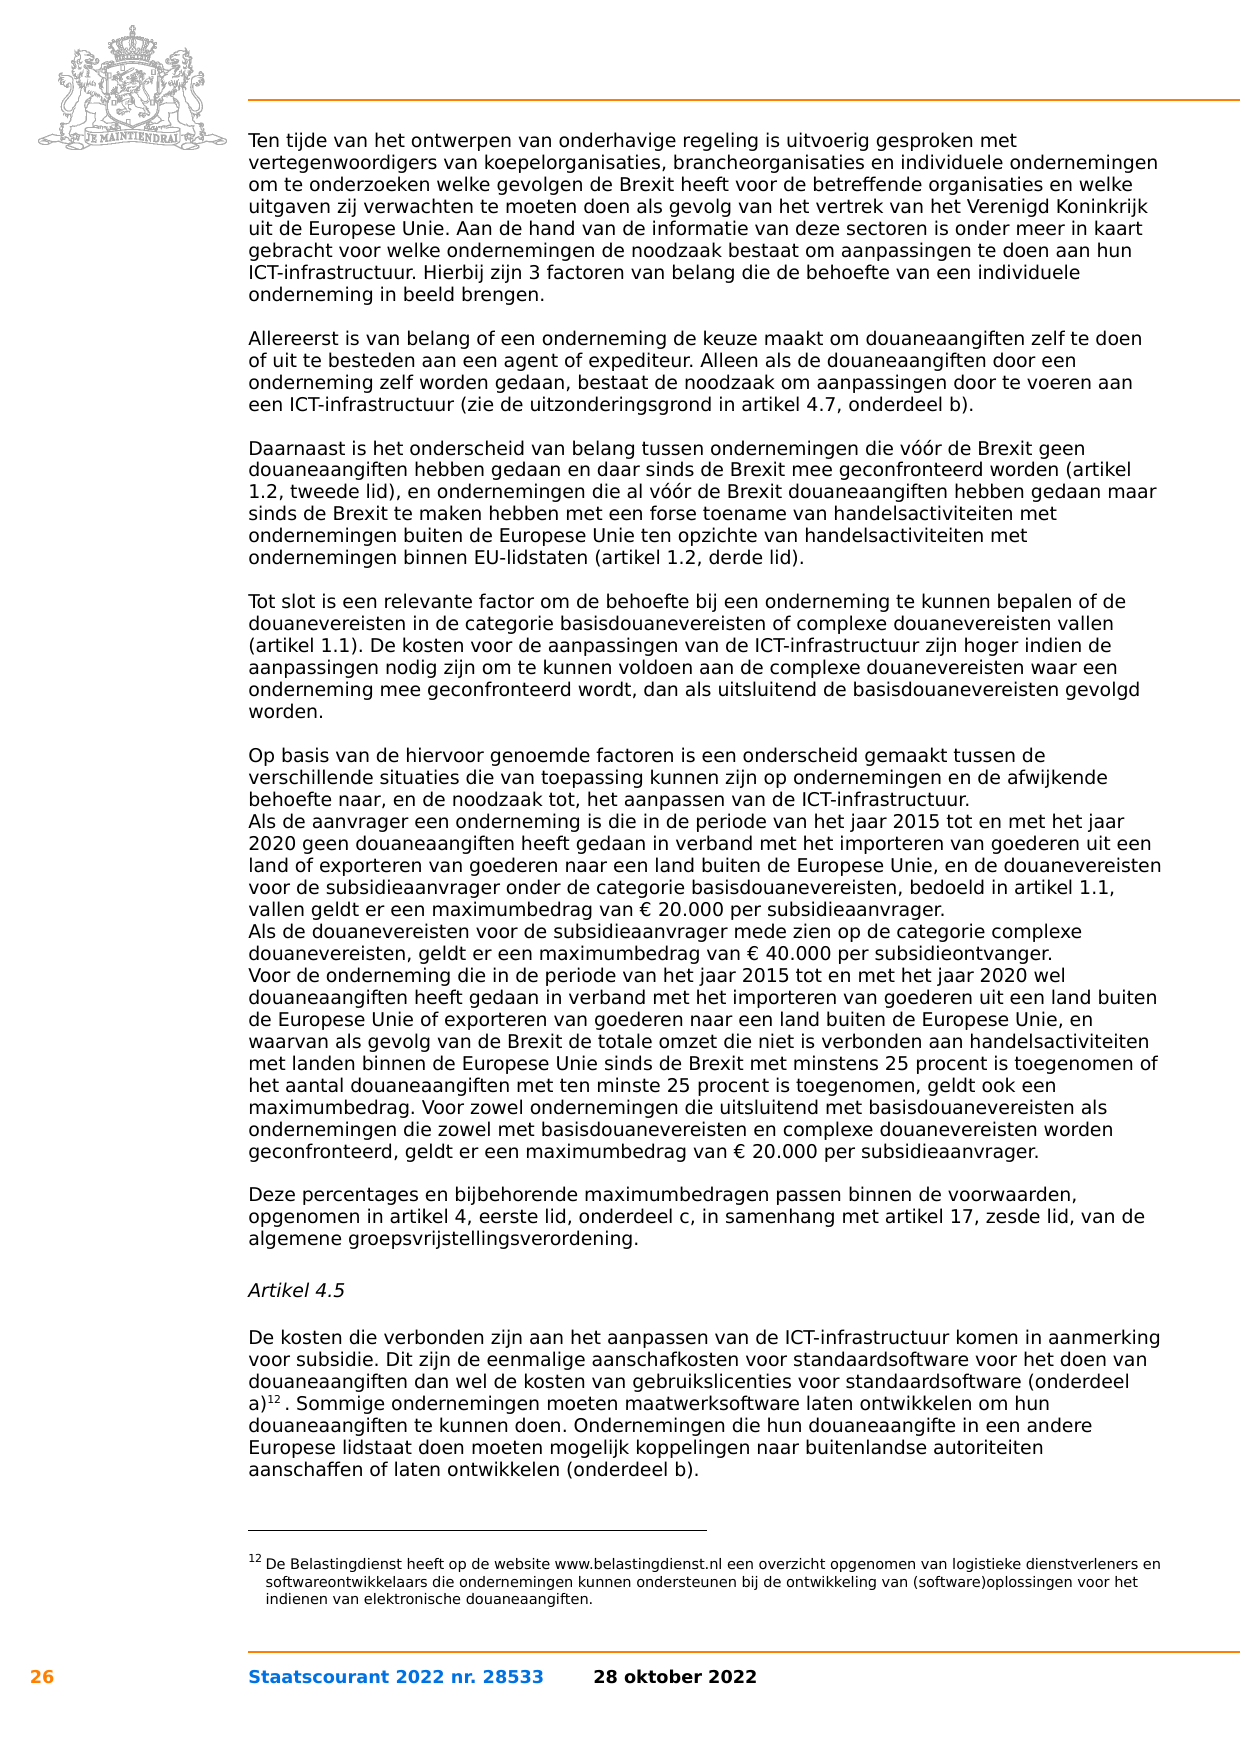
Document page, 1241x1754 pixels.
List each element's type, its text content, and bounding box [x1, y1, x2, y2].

text Voor de onderneming die in de periode van het jaar 2015 tot en met het jaar 2020 wel douaneaangiften heeft gedaan in verband met het importeren van goederen uit een land buiten de Europese Unie of exporteren van goederen naar een land buiten de Europese Unie, en waarvan als gevolg van de Brexit de totale omzet die niet is verbonden aan handelsactiviteiten met landen binnen de Europese Unie sinds de Brexit met minstens 25 procent is toegenomen of het aantal douaneaangiften met ten minste 25 procent is toegenomen, geldt ook een maximumbedrag. Voor zowel ondernemingen die uitsluitend met basisdouanevereisten als ondernemingen die zowel met basisdouanevereisten en complexe douanevereisten worden geconfronteerd, geldt er een maximumbedrag van € 20.000 per subsidieaanvrager. [248, 965, 1163, 1162]
text Deze percentages en bijbehorende maximumbedragen passen binnen de voorwaarden, opgenomen in artikel 4, eerste lid, onderdeel c, in samenhang met artikel 17, zesde lid, van de algemene groepsvrijstellingsverordening. [248, 1184, 1163, 1250]
text Allereerst is van belang of een onderneming de keuze maakt om douaneaangiften zelf te doen of uit te besteden aan een agent of expediteur. Alleen als de douaneaangiften door een onderneming zelf worden gedaan, bestaat de noodzaak om aanpassingen door te voeren aan een ICT-infrastructuur (zie de uitzonderingsgrond in artikel 4.7, onderdeel b). [248, 328, 1163, 416]
text Ten tijde van het ontwerpen van onderhavige regeling is uitvoerig gesproken met vertegenwoordigers van koepelorganisaties, brancheorganisaties en individuele ondernemingen om te onderzoeken welke gevolgen de Brexit heeft voor de betreffende organisaties en welke uitgaven zij verwachten te moeten doen als gevolg van het vertrek van het Verenigd Koninkrijk uit de Europese Unie. Aan de hand van de informatie van deze sectoren is onder meer in kaart gebracht voor welke ondernemingen de noodzaak bestaat om aanpassingen te doen aan hun ICT-infrastructuur. Hierbij zijn 3 factoren van belang die de behoefte van een individuele onderneming in beeld brengen. [248, 130, 1163, 306]
subtitle Artikel 4.5 [248, 1280, 1163, 1302]
text Als de douanevereisten voor de subsidieaanvrager mede zien op de categorie complexe douanevereisten, geldt er een maximumbedrag van € 40.000 per subsidieontvanger. [248, 921, 1163, 965]
text De Belastingdienst heeft op de website www.belastingdienst.nl een overzicht opgenomen van logistieke dienstverleners en softwareontwikkelaars die ondernemingen kunnen ondersteunen bij de ontwikkeling van (software)oplossingen voor het indienen van elektronische douaneaangiften. [248, 1552, 1163, 1608]
picture [38, 25, 227, 150]
text Als de aanvrager een onderneming is die in de periode van het jaar 2015 tot en met het jaar 2020 geen douaneaangiften heeft gedaan in verband met het importeren van goederen uit een land of exporteren van goederen naar een land buiten de Europese Unie, en de douanevereisten voor de subsidieaanvrager onder de categorie basisdouanevereisten, bedoeld in artikel 1.1, vallen geldt er een maximumbedrag van € 20.000 per subsidieaanvrager. [248, 811, 1163, 921]
text Op basis van de hiervoor genoemde factoren is een onderscheid gemaakt tussen de verschillende situaties die van toepassing kunnen zijn op ondernemingen en de afwijkende behoefte naar, en de noodzaak tot, het aanpassen van de ICT-infrastructuur. [248, 745, 1163, 811]
text Daarnaast is het onderscheid van belang tussen ondernemingen die vóór de Brexit geen douaneaangiften hebben gedaan en daar sinds de Brexit mee geconfronteerd worden (artikel 1.2, tweede lid), en ondernemingen die al vóór de Brexit douaneaangiften hebben gedaan maar sinds de Brexit te maken hebben met een forse toename van handelsactiviteiten met ondernemingen buiten de Europese Unie ten opzichte van handelsactiviteiten met ondernemingen binnen EU-lidstaten (artikel 1.2, derde lid). [248, 437, 1163, 569]
text Tot slot is een relevante factor om de behoefte bij een onderneming te kunnen bepalen of de douanevereisten in de categorie basisdouanevereisten of complexe douanevereisten vallen (artikel 1.1). De kosten voor de aanpassingen van de ICT-infrastructuur zijn hoger indien de aanpassingen nodig zijn om te kunnen voldoen aan de complexe douanevereisten waar een onderneming mee geconfronteerd wordt, dan als uitsluitend de basisdouanevereisten gevolgd worden. [248, 591, 1163, 723]
text De kosten die verbonden zijn aan het aanpassen van de ICT-infrastructuur komen in aanmerking voor subsidie. Dit zijn de eenmalige aanschafkosten voor standaardsoftware voor het doen van douaneaangiften dan wel de kosten van gebruikslicenties voor standaardsoftware (onderdeel a). Sommige ondernemingen moeten maatwerksoftware laten ontwikkelen om hun douaneaangiften te kunnen doen. Ondernemingen die hun douaneaangifte in een andere Europese lidstaat doen moeten mogelijk koppelingen naar buitenlandse autoriteiten aanschaffen of laten ontwikkelen (onderdeel b). [248, 1327, 1163, 1481]
